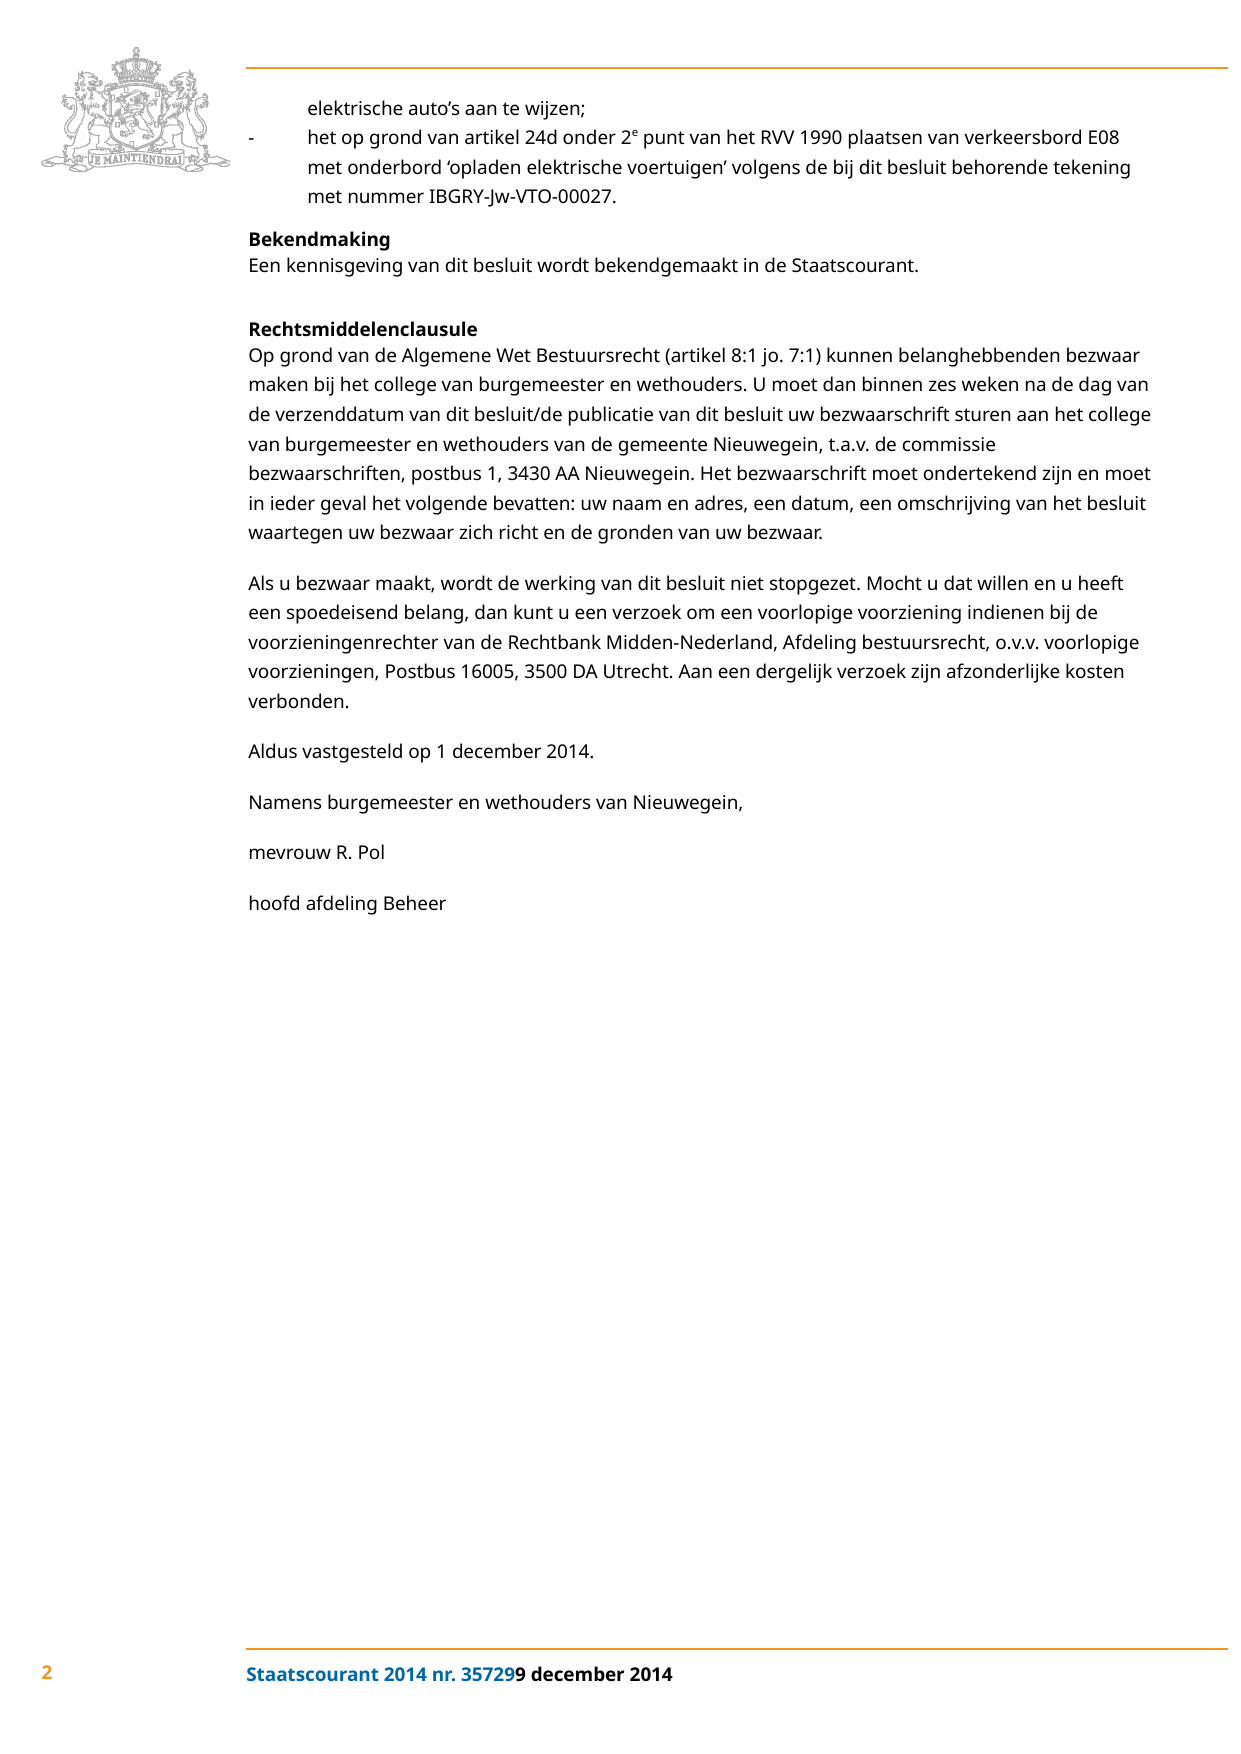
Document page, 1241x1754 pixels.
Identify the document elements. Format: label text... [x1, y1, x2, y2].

text hoofd afdeling Beheer [248, 890, 1152, 916]
text Als u bezwaar maakt, wordt de werking van dit besluit niet stopgezet. Mocht u dat willen en u heeft een spoedeisend belang, dan kunt u een verzoek om een voorlopige voorziening indienen bij de voorzieningenrechter van de Rechtbank Midden-Nederland, Afdeling bestuursrecht, o.v.v. voorlopige voorzieningen, Postbus 16005, 3500 DA Utrecht. Aan een dergelijk verzoek zijn afzonderlijke kosten verbonden. [248, 570, 1152, 714]
list elektrische auto’s aan te wijzen; [248, 95, 1152, 121]
list het op grond van artikel 24d onder 2e punt van het RVV 1990 plaatsen van verkeersbord E08 met onderbord ‘opladen elektrische voertuigen’ volgens de bij dit besluit behorende tekening met nummer IBGRY-Jw-VTO-00027. [248, 124, 1152, 209]
text Een kennisgeving van dit besluit wordt bekendgemaakt in de Staatscourant. [248, 252, 1152, 278]
text Aldus vastgesteld op 1 december 2014. [248, 739, 1152, 764]
text mevrouw R. Pol [248, 839, 1152, 865]
text Namens burgemeester en wethouders van Nieuwegein, [248, 789, 1152, 815]
text Op grond van de Algemene Wet Bestuursrecht (artikel 8:1 jo. 7:1) kunnen belanghebbenden bezwaar maken bij het college van burgemeester en wethouders. U moet dan binnen zes weken na de dag van de verzenddatum van dit besluit/de publicatie van dit besluit uw bezwaarschrift sturen aan het college van burgemeester en wethouders van de gemeente Nieuwegein, t.a.v. de commissie bezwaarschriften, postbus 1, 3430 AA Nieuwegein. Het bezwaarschrift moet ondertekend zijn en moet in ieder geval het volgende bevatten: uw naam en adres, een datum, een omschrijving van het besluit waartegen uw bezwaar zich richt en de gronden van uw bezwaar. [248, 342, 1152, 545]
picture [41, 47, 231, 172]
text Bekendmaking [248, 227, 1152, 252]
text Rechtsmiddelenclausule [248, 316, 1152, 342]
